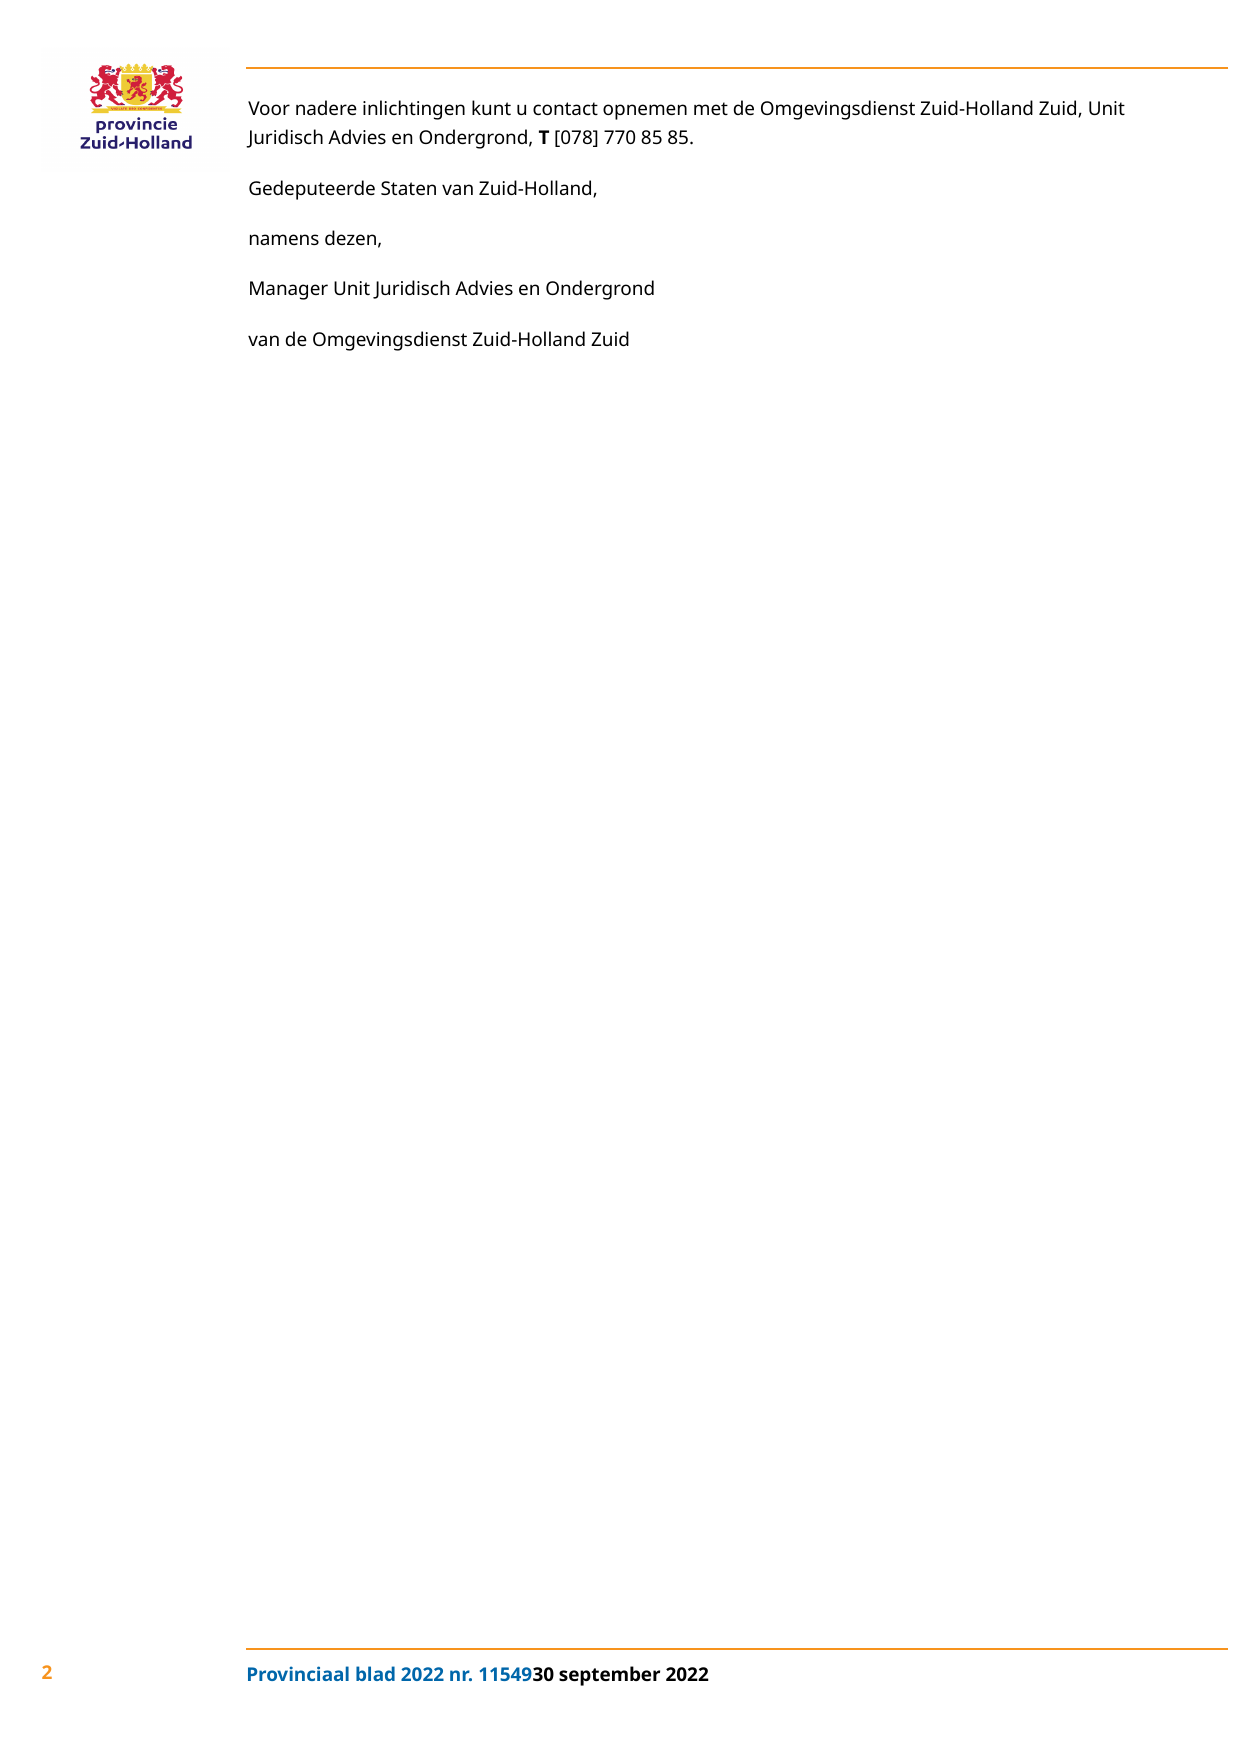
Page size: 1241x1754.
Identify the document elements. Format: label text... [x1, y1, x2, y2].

text Gedeputeerde Staten van Zuid-Holland, [248, 175, 1152, 201]
picture [41, 47, 231, 172]
text Voor nadere inlichtingen kunt u contact opnemen met de Omgevingsdienst Zuid-Holland Zuid, Unit Juridisch Advies en Ondergrond, T [078] 770 85 85. [248, 95, 1152, 150]
text Manager Unit Juridisch Advies en Ondergrond [248, 276, 1152, 301]
text namens dezen, [248, 225, 1152, 251]
text van de Omgevingsdienst Zuid-Holland Zuid [248, 326, 1152, 352]
